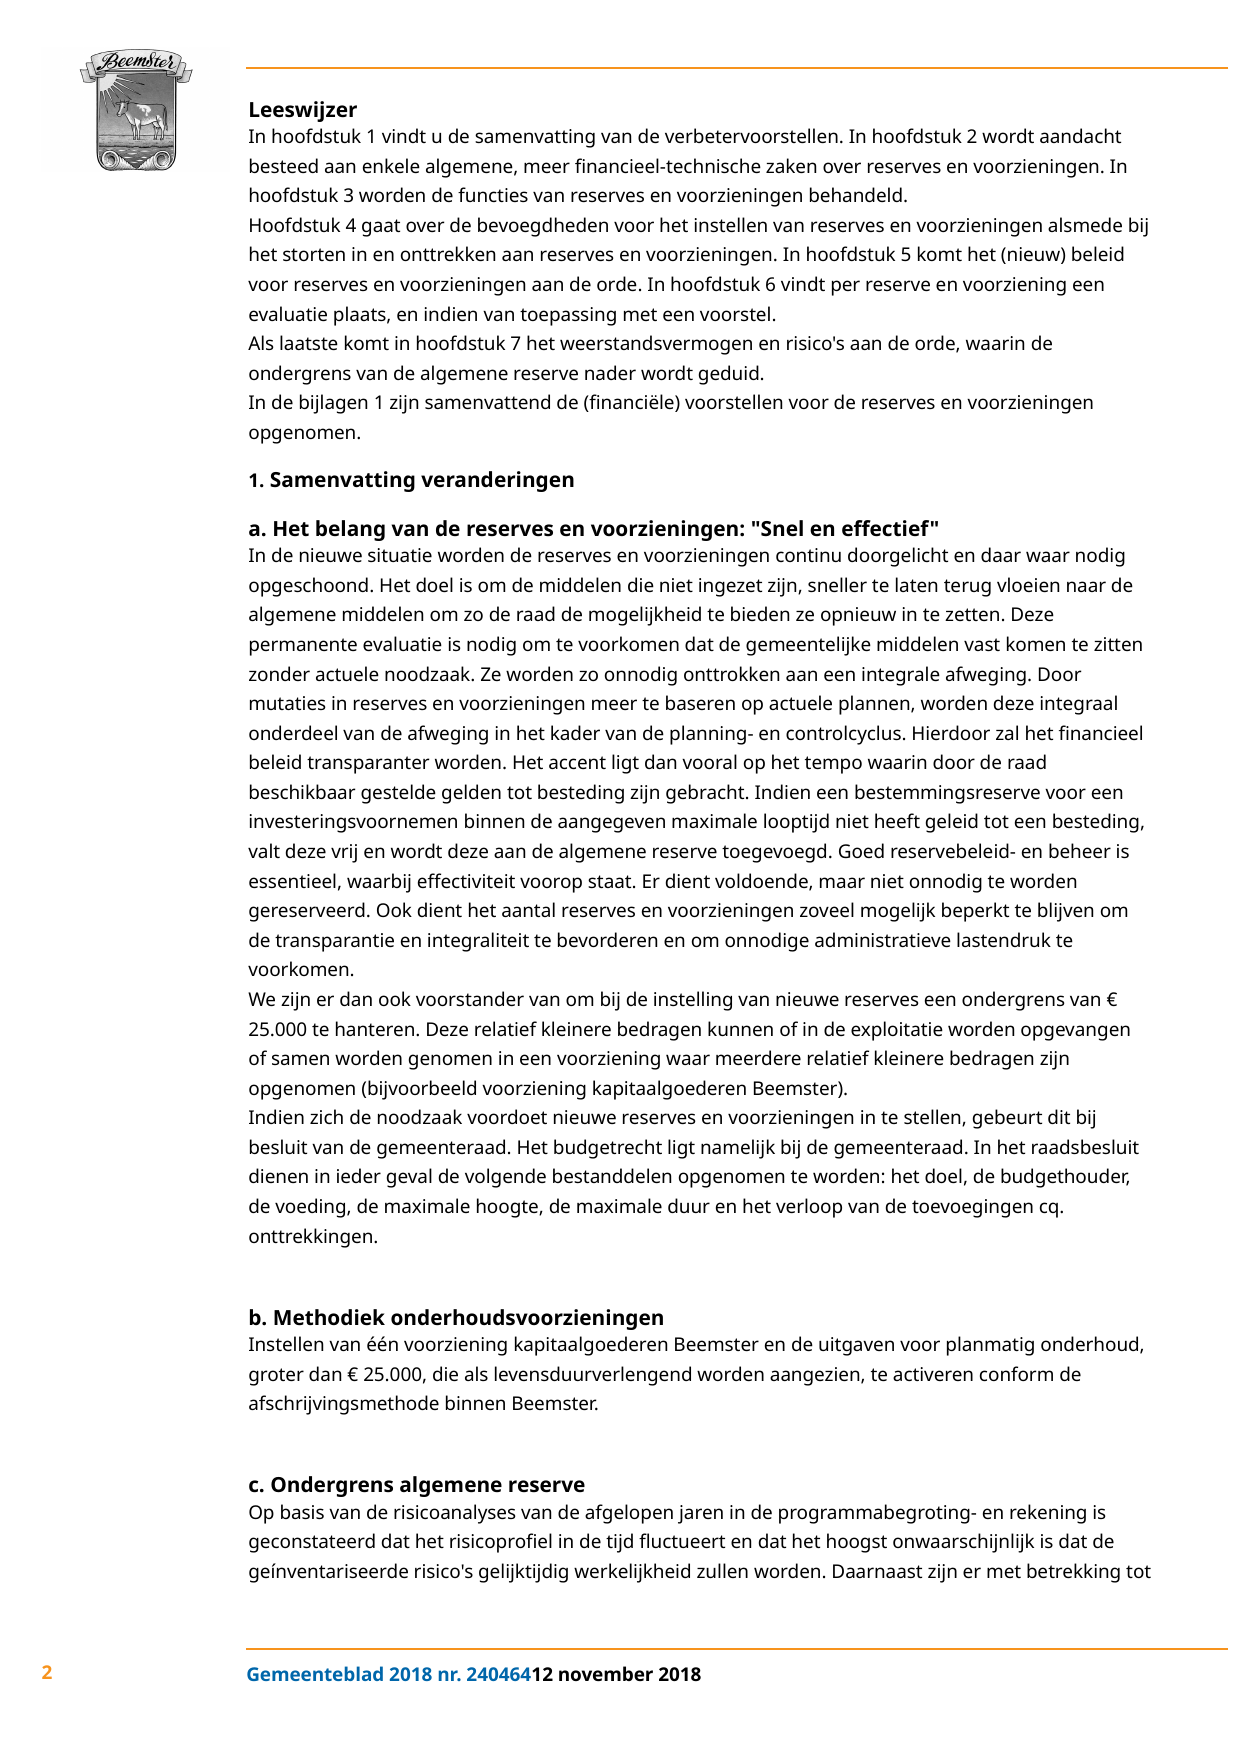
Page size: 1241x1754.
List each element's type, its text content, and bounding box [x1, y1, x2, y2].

text b. Methodiek onderhoudsvoorzieningen [248, 1303, 1152, 1331]
text Leeswijzer [248, 95, 1152, 123]
picture [41, 47, 231, 172]
text In hoofdstuk 1 vindt u de samenvatting van de verbetervoorstellen. In hoofdstuk 2 wordt aandacht besteed aan enkele algemene, meer financieel-technische zaken over reserves en voorzieningen. In hoofdstuk 3 worden de functies van reserves en voorzieningen behandeld. [248, 123, 1152, 208]
text We zijn er dan ook voorstander van om bij de instelling van nieuwe reserves een ondergrens van € 25.000 te hanteren. Deze relatief kleinere bedragen kunnen of in de exploitatie worden opgevangen of samen worden genomen in een voorziening waar meerdere relatief kleinere bedragen zijn opgenomen (bijvoorbeeld voorziening kapitaalgoederen Beemster). [248, 986, 1152, 1101]
text a. Het belang van de reserves en voorzieningen: "Snel en effectief" [248, 514, 1152, 542]
text In de bijlagen 1 zijn samenvattend de (financiële) voorstellen voor de reserves en voorzieningen opgenomen. [248, 389, 1152, 445]
text Indien zich de noodzaak voordoet nieuwe reserves en voorzieningen in te stellen, gebeurt dit bij besluit van de gemeenteraad. Het budgetrecht ligt namelijk bij de gemeenteraad. In het raadsbesluit dienen in ieder geval de volgende bestanddelen opgenomen te worden: het doel, de budgethouder, de voeding, de maximale hoogte, de maximale duur en het verloop van de toevoegingen cq. onttrekkingen. [248, 1104, 1152, 1248]
text Instellen van één voorziening kapitaalgoederen Beemster en de uitgaven voor planmatig onderhoud, groter dan € 25.000, die als levensduurverlengend worden aangezien, te activeren conform de afschrijvingsmethode binnen Beemster. [248, 1331, 1152, 1416]
text 1. Samenvatting veranderingen [248, 465, 1152, 493]
text In de nieuwe situatie worden de reserves en voorzieningen continu doorgelicht en daar waar nodig opgeschoond. Het doel is om de middelen die niet ingezet zijn, sneller te laten terug vloeien naar de algemene middelen om zo de raad de mogelijkheid te bieden ze opnieuw in te zetten. Deze permanente evaluatie is nodig om te voorkomen dat de gemeentelijke middelen vast komen te zitten zonder actuele noodzaak. Ze worden zo onnodig onttrokken aan een integrale afweging. Door mutaties in reserves en voorzieningen meer te baseren op actuele plannen, worden deze integraal onderdeel van de afweging in het kader van de planning- en controlcyclus. Hierdoor zal het financieel beleid transparanter worden. Het accent ligt dan vooral op het tempo waarin door de raad beschikbaar gestelde gelden tot besteding zijn gebracht. Indien een bestemmingsreserve voor een investeringsvoornemen binnen de aangegeven maximale looptijd niet heeft geleid tot een besteding, valt deze vrij en wordt deze aan de algemene reserve toegevoegd. Goed reservebeleid- en beheer is essentieel, waarbij effectiviteit voorop staat. Er dient voldoende, maar niet onnodig te worden gereserveerd. Ook dient het aantal reserves en voorzieningen zoveel mogelijk beperkt te blijven om de transparantie en integraliteit te bevorderen en om onnodige administratieve lastendruk te voorkomen. [248, 542, 1152, 982]
text Hoofdstuk 4 gaat over de bevoegdheden voor het instellen van reserves en voorzieningen alsmede bij het storten in en onttrekken aan reserves en voorzieningen. In hoofdstuk 5 komt het (nieuw) beleid voor reserves en voorzieningen aan de orde. In hoofdstuk 6 vindt per reserve en voorziening een evaluatie plaats, en indien van toepassing met een voorstel. [248, 212, 1152, 326]
text Op basis van de risicoanalyses van de afgelopen jaren in de programmabegroting- en rekening is geconstateerd dat het risicoprofiel in de tijd fluctueert en dat het hoogst onwaarschijnlijk is dat de geínventariseerde risico's gelijktijdig werkelijkheid zullen worden. Daarnaast zijn er met betrekking tot [248, 1499, 1152, 1584]
text Als laatste komt in hoofdstuk 7 het weerstandsvermogen en risico's aan de orde, waarin de ondergrens van de algemene reserve nader wordt geduid. [248, 330, 1152, 386]
text c. Ondergrens algemene reserve [248, 1470, 1152, 1499]
